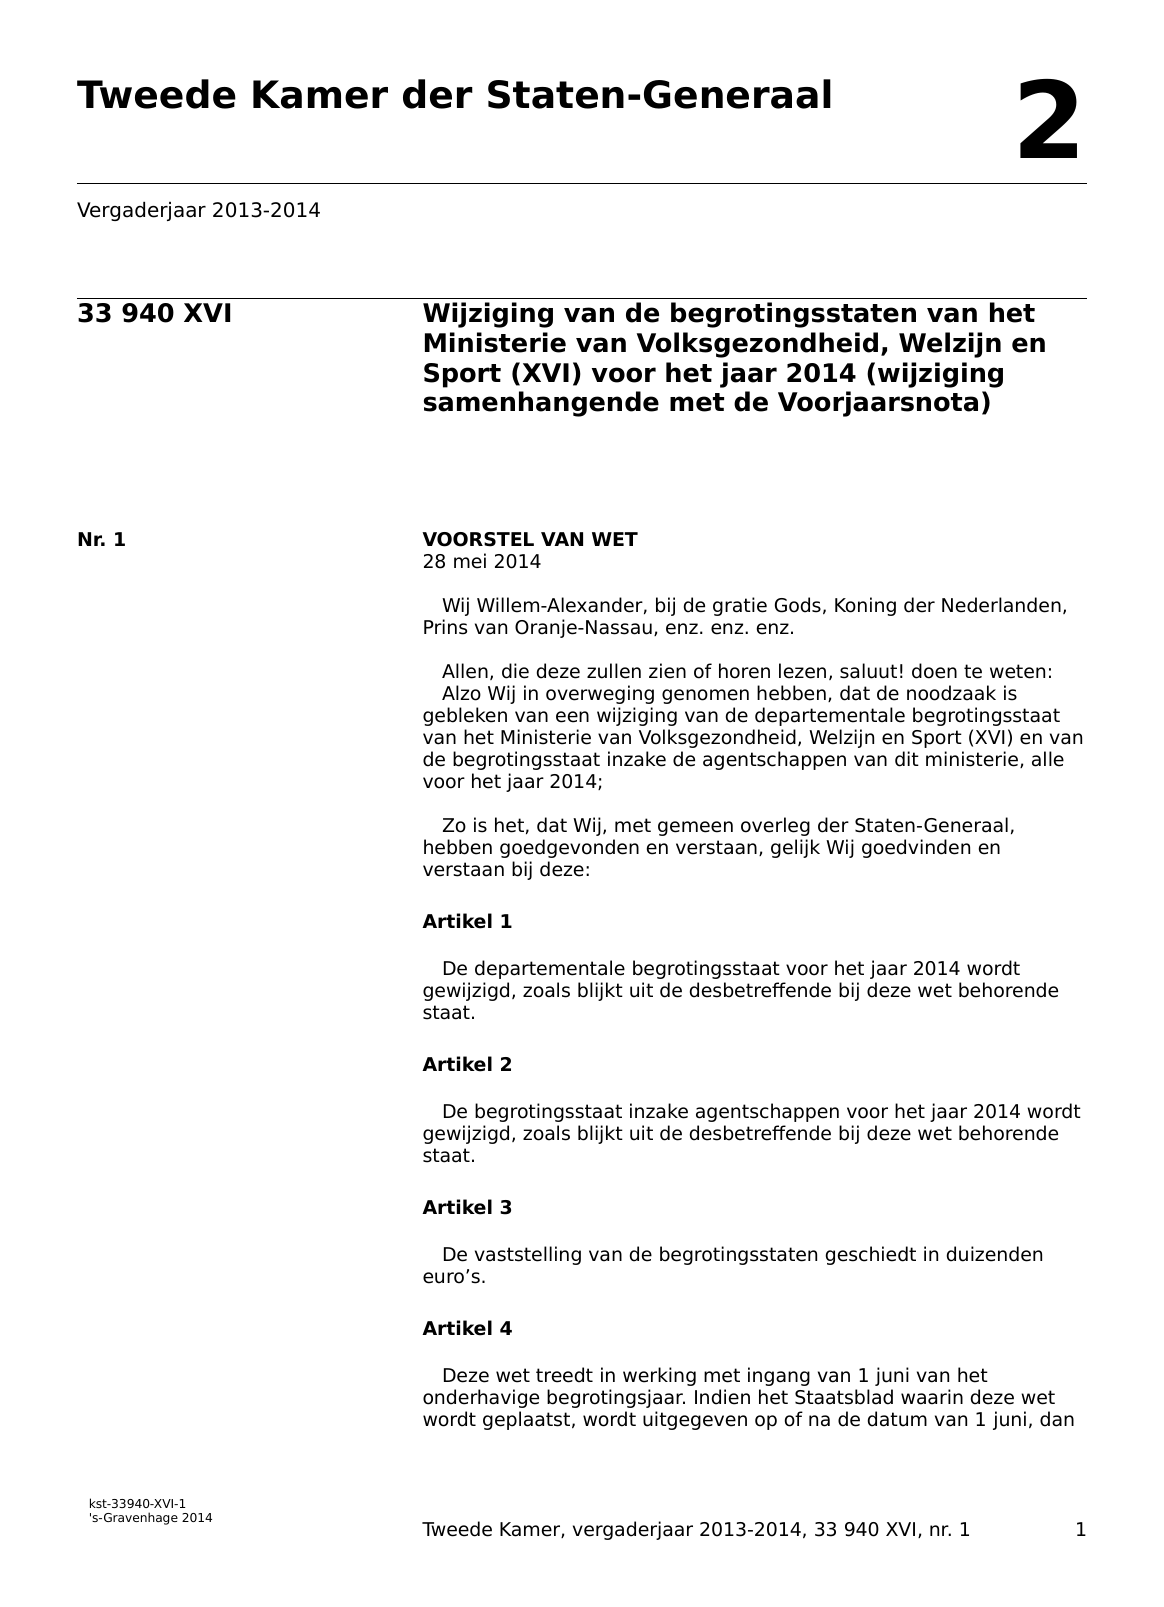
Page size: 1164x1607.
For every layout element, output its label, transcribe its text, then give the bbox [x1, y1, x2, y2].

text Wij Willem-Alexander, bij de gratie Gods, Koning der Nederlanden, Prins van Oranje-Nassau, enz. enz. enz. [422, 595, 1087, 639]
table_cell Vergaderjaar 2013-2014 [77, 184, 1087, 298]
text De departementale begrotingsstaat voor het jaar 2014 wordt gewijzigd, zoals blijkt uit de desbetreffende bij deze wet behorende staat. [422, 958, 1087, 1024]
subtitle Artikel 4 [422, 1318, 1087, 1340]
text De begrotingsstaat inzake agentschappen voor het jaar 2014 wordt gewijzigd, zoals blijkt uit de desbetreffende bij deze wet behorende staat. [422, 1101, 1087, 1167]
table_header 2 [886, 59, 1087, 183]
text Zo is het, dat Wij, met gemeen overleg der Staten-Generaal, hebben goedgevonden en verstaan, gelijk Wij goedvinden en verstaan bij deze: [422, 815, 1087, 881]
text 28 mei 2014 [422, 551, 1087, 573]
text Allen, die deze zullen zien of horen lezen, saluut! doen te weten: [422, 661, 1087, 683]
text De vaststelling van de begrotingsstaten geschiedt in duizenden euro’s. [422, 1244, 1087, 1288]
subtitle Artikel 2 [422, 1054, 1087, 1076]
table_header Tweede Kamer der Staten-Generaal [77, 59, 886, 183]
text Alzo Wij in overweging genomen hebben, dat de noodzaak is gebleken van een wijziging van de departementale begrotingsstaat van het Ministerie van Volksgezondheid, Welzijn en Sport (XVI) en van de begrotingsstaat inzake de agentschappen van dit ministerie, alle voor het jaar 2014; [422, 683, 1087, 793]
subtitle Artikel 1 [422, 911, 1087, 933]
subtitle Nr. 1 VOORSTEL VAN WET [77, 529, 1087, 551]
subtitle Artikel 3 [422, 1197, 1087, 1219]
subtitle 33 940 XVI Wijziging van de begrotingsstaten van het Ministerie van Volksgezondheid, Welzijn en Sport (XVI) voor het jaar 2014 (wijziging samenhangende met de Voorjaarsnota) [77, 299, 1087, 418]
text kst-33940-XVI-1 [88, 1497, 323, 1511]
text Deze wet treedt in werking met ingang van 1 juni van het onderhavige begrotingsjaar. Indien het Staatsblad waarin deze wet wordt geplaatst, wordt uitgegeven op of na de datum van 1 juni, dan [422, 1365, 1087, 1431]
text 's-Gravenhage 2014 [88, 1511, 323, 1525]
